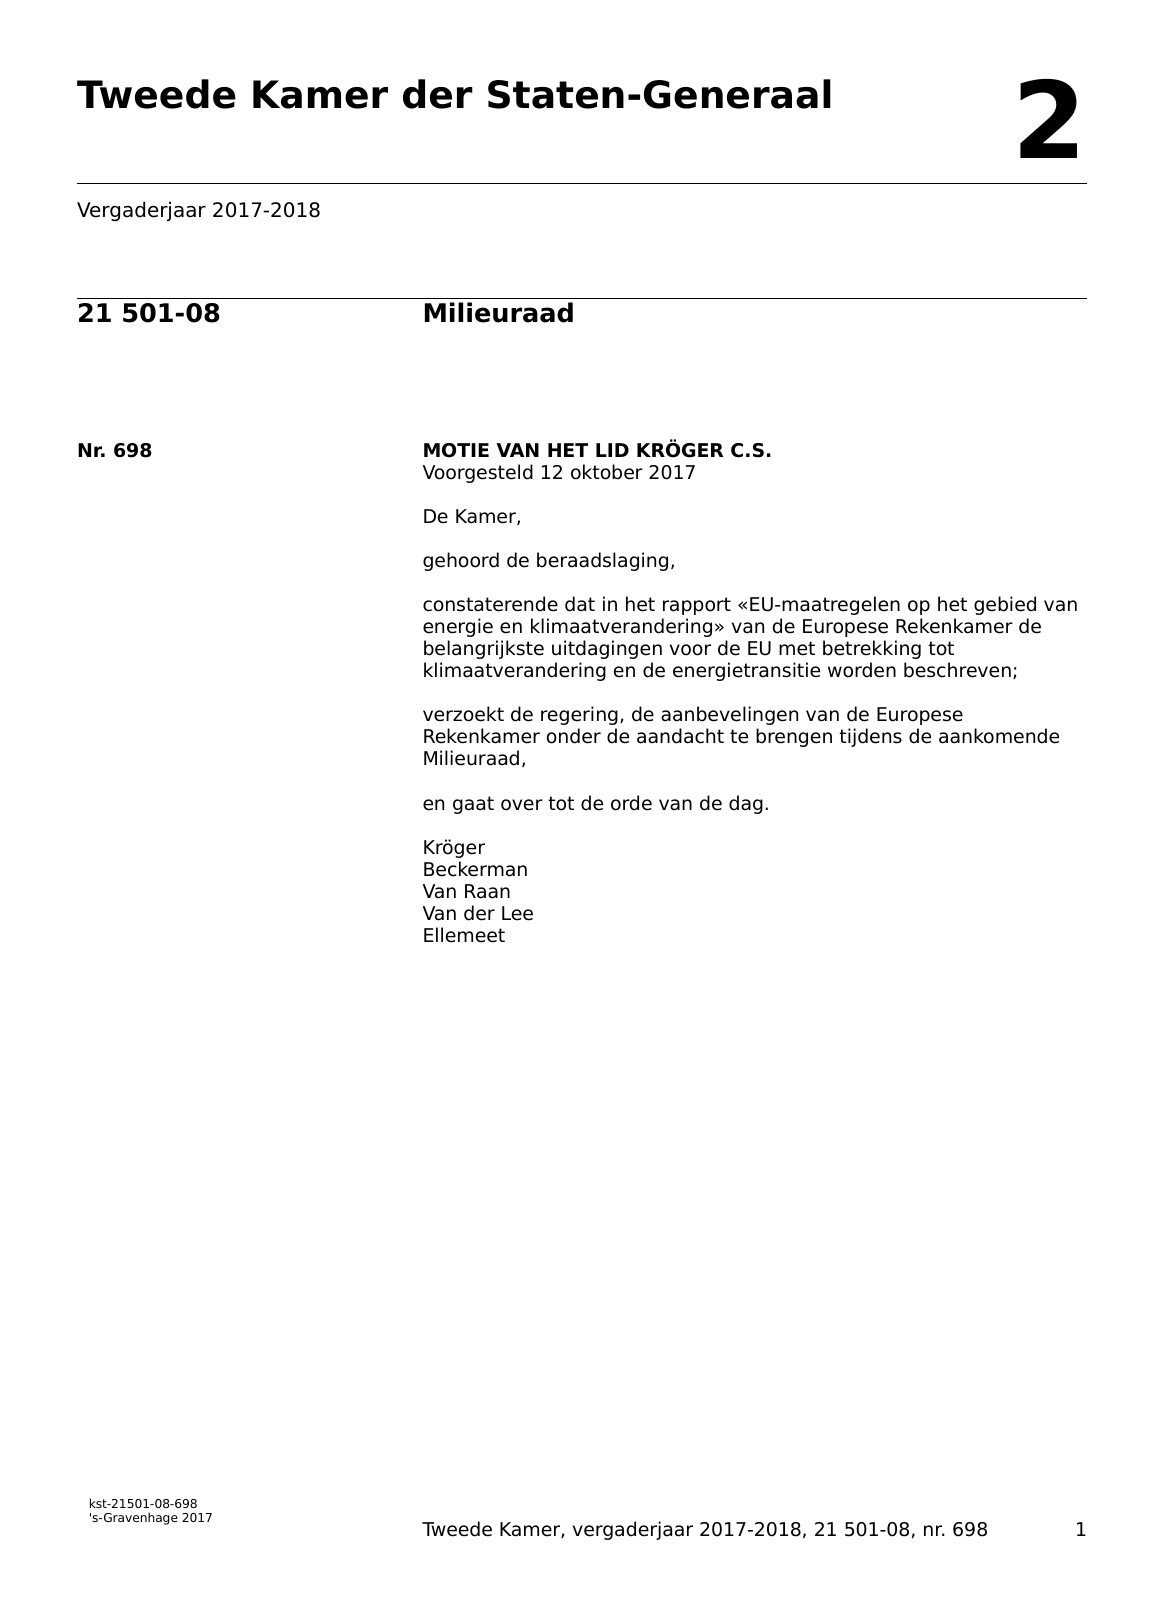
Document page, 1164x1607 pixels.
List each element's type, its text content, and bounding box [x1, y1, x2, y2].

subtitle Nr. 698 MOTIE VAN HET LID KRÖGER C.S. [77, 440, 1087, 462]
text Ellemeet [422, 924, 1087, 946]
text 's-Gravenhage 2017 [88, 1511, 323, 1525]
text Van Raan [422, 881, 1087, 902]
text Van der Lee [422, 902, 1087, 924]
text constaterende dat in het rapport «EU-maatregelen op het gebied van energie en klimaatverandering» van de Europese Rekenkamer de belangrijkste uitdagingen voor de EU met betrekking tot klimaatverandering en de energietransitie worden beschreven; [422, 594, 1087, 682]
text en gaat over tot de orde van de dag. [422, 792, 1087, 814]
text De Kamer, [422, 506, 1087, 528]
text Kröger [422, 837, 1087, 858]
text gehoord de beraadslaging, [422, 550, 1087, 572]
table_cell Vergaderjaar 2017-2018 [77, 184, 1087, 298]
table_header Tweede Kamer der Staten-Generaal [77, 59, 886, 183]
text Beckerman [422, 858, 1087, 881]
subtitle 21 501-08 Milieuraad [77, 299, 1087, 329]
text verzoekt de regering, de aanbevelingen van de Europese Rekenkamer onder de aandacht te brengen tijdens de aankomende Milieuraad, [422, 704, 1087, 770]
table_header 2 [886, 59, 1087, 183]
text Voorgesteld 12 oktober 2017 [422, 462, 1087, 484]
text kst-21501-08-698 [88, 1497, 323, 1511]
